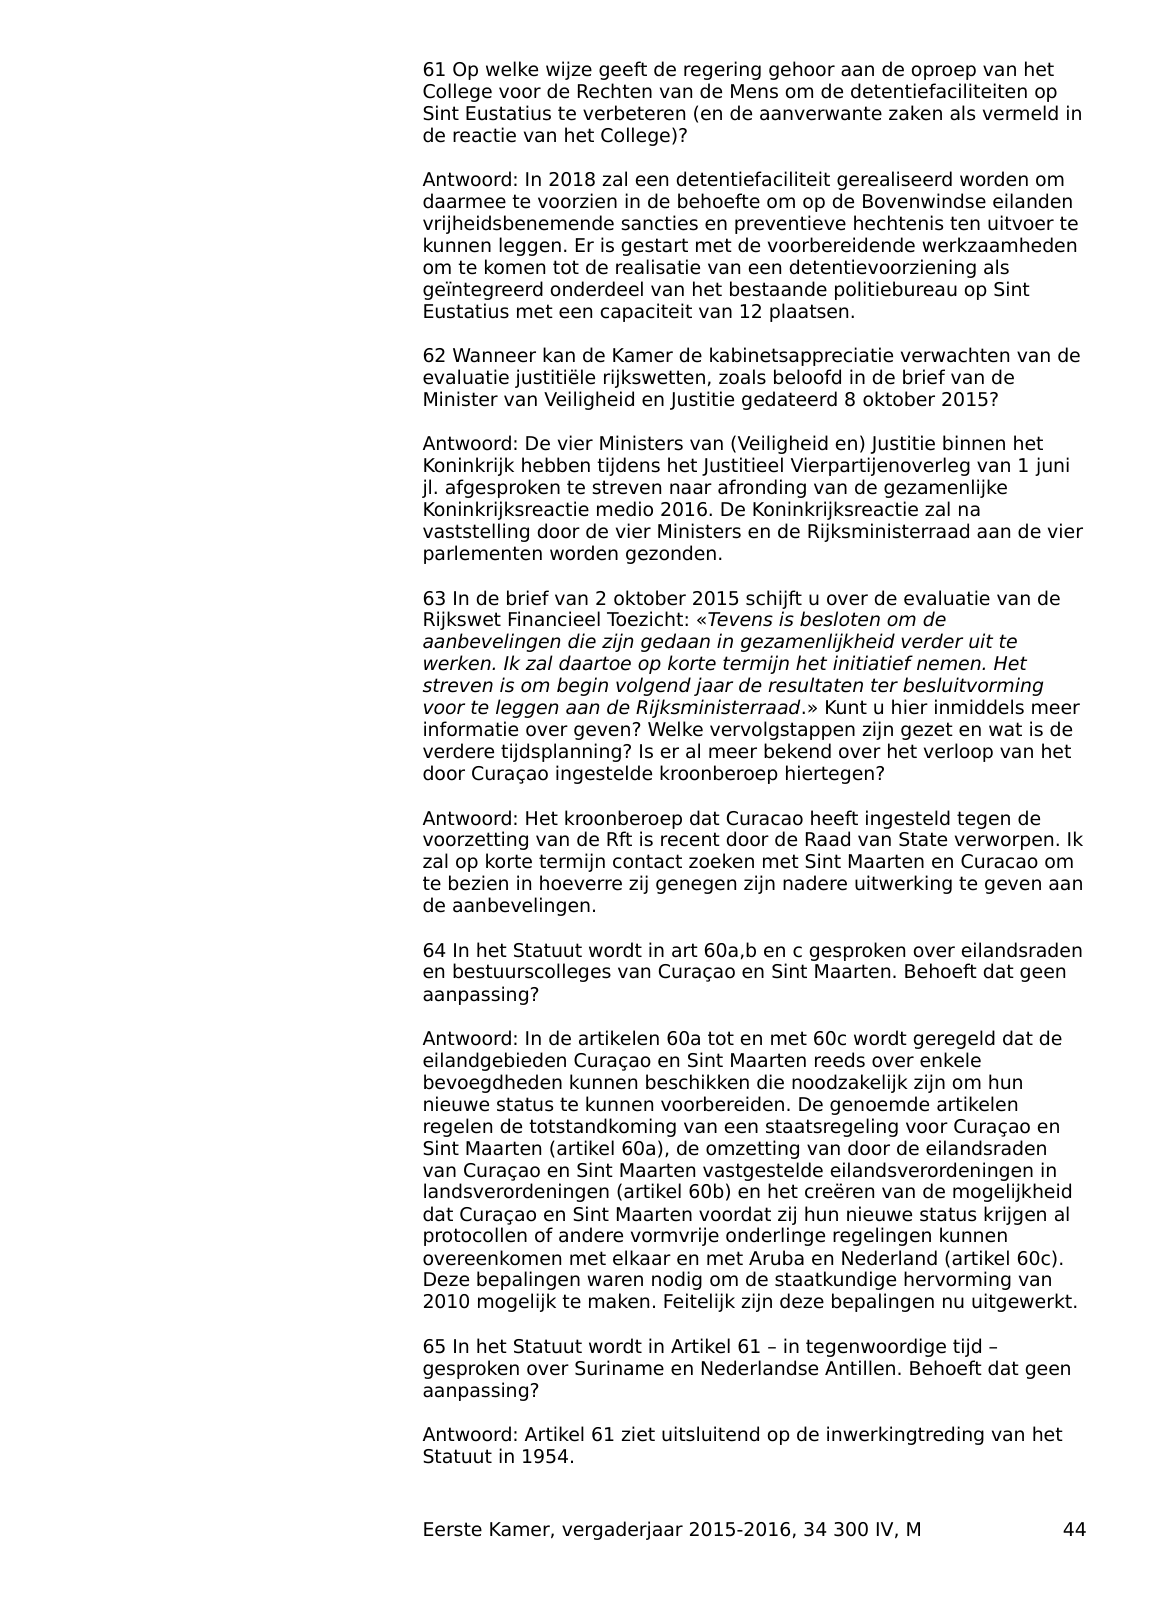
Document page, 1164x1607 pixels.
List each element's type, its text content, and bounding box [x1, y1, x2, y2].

text Antwoord: In de artikelen 60a tot en met 60c wordt geregeld dat de eilandgebieden Curaçao en Sint Maarten reeds over enkele bevoegdheden kunnen beschikken die noodzakelijk zijn om hun nieuwe status te kunnen voorbereiden. De genoemde artikelen regelen de totstandkoming van een staatsregeling voor Curaçao en Sint Maarten (artikel 60a), de omzetting van door de eilandsraden van Curaçao en Sint Maarten vastgestelde eilandsverordeningen in landsverordeningen (artikel 60b) en het creëren van de mogelijkheid dat Curaçao en Sint Maarten voordat zij hun nieuwe status krijgen al protocollen of andere vormvrije onderlinge regelingen kunnen overeenkomen met elkaar en met Aruba en Nederland (artikel 60c). Deze bepalingen waren nodig om de staatkundige hervorming van 2010 mogelijk te maken. Feitelijk zijn deze bepalingen nu uitgewerkt. [422, 1028, 1087, 1313]
text 61 Op welke wijze geeft de regering gehoor aan de oproep van het College voor de Rechten van de Mens om de detentiefaciliteiten op Sint Eustatius te verbeteren (en de aanverwante zaken als vermeld in de reactie van het College)? [422, 59, 1087, 147]
text 65 In het Statuut wordt in Artikel 61 – in tegenwoordige tijd – gesproken over Suriname en Nederlandse Antillen. Behoeft dat geen aanpassing? [422, 1336, 1087, 1401]
text Antwoord: Artikel 61 ziet uitsluitend op de inwerkingtreding van het Statuut in 1954. [422, 1424, 1087, 1468]
text 64 In het Statuut wordt in art 60a,b en c gesproken over eilandsraden en bestuurscolleges van Curaçao en Sint Maarten. Behoeft dat geen aanpassing? [422, 939, 1087, 1005]
text 63 In de brief van 2 oktober 2015 schijft u over de evaluatie van de Rijkswet Financieel Toezicht: «Tevens is besloten om de aanbevelingen die zijn gedaan in gezamenlijkheid verder uit te werken. Ik zal daartoe op korte termijn het initiatief nemen. Het streven is om begin volgend jaar de resultaten ter besluitvorming voor te leggen aan de Rijksministerraad.» Kunt u hier inmiddels meer informatie over geven? Welke vervolgstappen zijn gezet en wat is de verdere tijdsplanning? Is er al meer bekend over het verloop van het door Curaçao ingestelde kroonberoep hiertegen? [422, 587, 1087, 785]
text 62 Wanneer kan de Kamer de kabinetsappreciatie verwachten van de evaluatie justitiële rijkswetten, zoals beloofd in de brief van de Minister van Veiligheid en Justitie gedateerd 8 oktober 2015? [422, 345, 1087, 411]
text Antwoord: Het kroonberoep dat Curacao heeft ingesteld tegen de voorzetting van de Rft is recent door de Raad van State verworpen. Ik zal op korte termijn contact zoeken met Sint Maarten en Curacao om te bezien in hoeverre zij genegen zijn nadere uitwerking te geven aan de aanbevelingen. [422, 807, 1087, 917]
text Antwoord: In 2018 zal een detentiefaciliteit gerealiseerd worden om daarmee te voorzien in de behoefte om op de Bovenwindse eilanden vrijheidsbenemende sancties en preventieve hechtenis ten uitvoer te kunnen leggen. Er is gestart met de voorbereidende werkzaamheden om te komen tot de realisatie van een detentievoorziening als geïntegreerd onderdeel van het bestaande politiebureau op Sint Eustatius met een capaciteit van 12 plaatsen. [422, 169, 1087, 323]
text Antwoord: De vier Ministers van (Veiligheid en) Justitie binnen het Koninkrijk hebben tijdens het Justitieel Vierpartijenoverleg van 1 juni jl. afgesproken te streven naar afronding van de gezamenlijke Koninkrijksreactie medio 2016. De Koninkrijksreactie zal na vaststelling door de vier Ministers en de Rijksministerraad aan de vier parlementen worden gezonden. [422, 433, 1087, 565]
